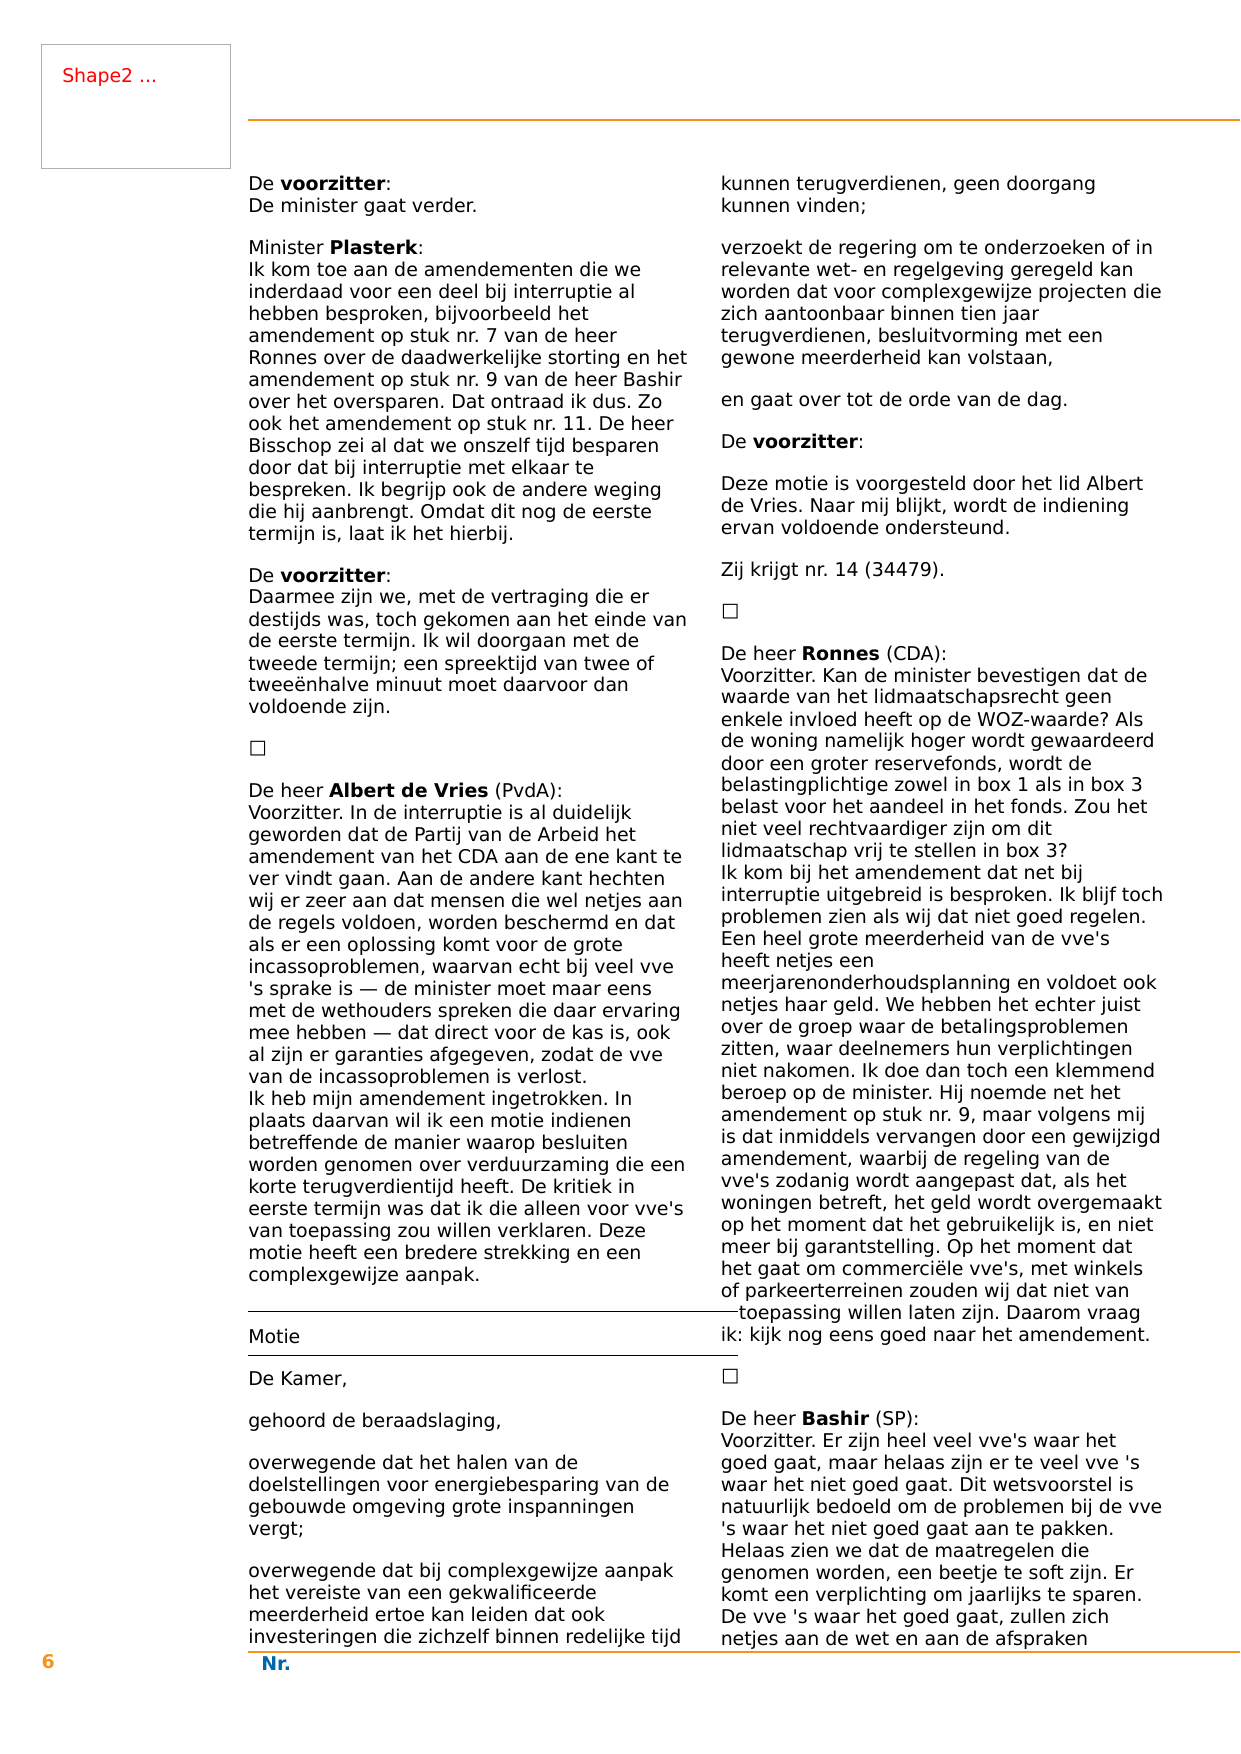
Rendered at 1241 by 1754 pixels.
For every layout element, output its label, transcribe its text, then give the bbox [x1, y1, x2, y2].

text De heer Bashir (SP): [721, 1408, 1163, 1430]
text Ik kom toe aan de amendementen die we inderdaad voor een deel bij interruptie al hebben besproken, bijvoorbeeld het amendement op stuk nr. 7 van de heer Ronnes over de daadwerkelijke storting en het amendement op stuk nr. 9 van de heer Bashir over het oversparen. Dat ontraad ik dus. Zo ook het amendement op stuk nr. 11. De heer Bisschop zei al dat we onszelf tijd besparen door dat bij interruptie met elkaar te bespreken. Ik begrijp ook de andere weging die hij aanbrengt. Omdat dit nog de eerste termijn is, laat ik het hierbij. [248, 259, 691, 544]
text ⬜ [721, 601, 1163, 622]
text Motie [248, 1326, 691, 1348]
text De heer Albert de Vries (PvdA): [248, 780, 691, 802]
text Deze motie is voorgesteld door het lid Albert de Vries. Naar mij blijkt, wordt de indiening ervan voldoende ondersteund. [721, 473, 1163, 538]
text De heer Ronnes (CDA): [721, 642, 1163, 664]
text De Kamer, [248, 1368, 691, 1390]
text Zij krijgt nr. 14 (34479). [721, 558, 1163, 581]
text overwegende dat het halen van de doelstellingen voor energiebesparing van de gebouwde omgeving grote inspanningen vergt; [248, 1452, 691, 1539]
text De voorzitter: [721, 431, 1163, 453]
text Ik heb mijn amendement ingetrokken. In plaats daarvan wil ik een motie indienen betreffende de manier waarop besluiten worden genomen over verduurzaming die een korte terugverdientijd heeft. De kritiek in eerste termijn was dat ik die alleen voor vve's van toepassing zou willen verklaren. Deze motie heeft een bredere strekking en een complexgewijze aanpak. [248, 1088, 691, 1286]
text Voorzitter. Er zijn heel veel vve's waar het goed gaat, maar helaas zijn er te veel vve 's waar het niet goed gaat. Dit wetsvoorstel is natuurlijk bedoeld om de problemen bij de vve 's waar het niet goed gaat aan te pakken. Helaas zien we dat de maatregelen die genomen worden, een beetje te soft zijn. Er komt een verplichting om jaarlijks te sparen. De vve 's waar het goed gaat, zullen zich netjes aan de wet en aan de afspraken [721, 1430, 1163, 1649]
text Voorzitter. In de interruptie is al duidelijk geworden dat de Partij van de Arbeid het amendement van het CDA aan de ene kant te ver vindt gaan. Aan de andere kant hechten wij er zeer aan dat mensen die wel netjes aan de regels voldoen, worden beschermd en dat als er een oplossing komt voor de grote incassoproblemen, waarvan echt bij veel vve 's sprake is — de minister moet maar eens met de wethouders spreken die daar ervaring mee hebben — dat direct voor de kas is, ook al zijn er garanties afgegeven, zodat de vve van de incassoproblemen is verlost. [248, 802, 691, 1088]
text gehoord de beraadslaging, [248, 1410, 691, 1432]
text Ik kom bij het amendement dat net bij interruptie uitgebreid is besproken. Ik blijf toch problemen zien als wij dat niet goed regelen. Een heel grote meerderheid van de vve's heeft netjes een meerjarenonderhoudsplanning en voldoet ook netjes haar geld. We hebben het echter juist over de groep waar de betalingsproblemen zitten, waar deelnemers hun verplichtingen niet nakomen. Ik doe dan toch een klemmend beroep op de minister. Hij noemde net het amendement op stuk nr. 9, maar volgens mij is dat inmiddels vervangen door een gewijzigd amendement, waarbij de regeling van de vve's zodanig wordt aangepast dat, als het woningen betreft, het geld wordt overgemaakt op het moment dat het gebruikelijk is, en niet meer bij garantstelling. Op het moment dat het gaat om commerciële vve's, met winkels of parkeerterreinen zouden wij dat niet van toepassing willen laten zijn. Daarom vraag ik: kijk nog eens goed naar het amendement. [721, 862, 1163, 1346]
text Voorzitter. Kan de minister bevestigen dat de waarde van het lidmaatschapsrecht geen enkele invloed heeft op de WOZ-waarde? Als de woning namelijk hoger wordt gewaardeerd door een groter reservefonds, wordt de belastingplichtige zowel in box 1 als in box 3 belast voor het aandeel in het fonds. Zou het niet veel rechtvaardiger zijn om dit lidmaatschap vrij te stellen in box 3? [721, 664, 1163, 862]
text kunnen terugverdienen, geen doorgang kunnen vinden; [721, 173, 1163, 217]
text ⬜ [248, 738, 691, 760]
text overwegende dat bij complexgewijze aanpak het vereiste van een gekwalificeerde meerderheid ertoe kan leiden dat ook investeringen die zichzelf binnen redelijke tijd [248, 1559, 691, 1647]
text ⬜ [721, 1366, 1163, 1388]
text verzoekt de regering om te onderzoeken of in relevante wet- en regelgeving geregeld kan worden dat voor complexgewijze projecten die zich aantoonbaar binnen tien jaar terugverdienen, besluitvorming met een gewone meerderheid kan volstaan, [721, 237, 1163, 369]
text De minister gaat verder. [248, 195, 691, 217]
text Minister Plasterk: [248, 237, 691, 259]
text De voorzitter: [248, 564, 691, 586]
text Daarmee zijn we, met de vertraging die er destijds was, toch gekomen aan het einde van de eerste termijn. Ik wil doorgaan met de tweede termijn; een spreektijd van twee of tweeënhalve minuut moet daarvoor dan voldoende zijn. [248, 586, 691, 718]
text en gaat over tot de orde van de dag. [721, 389, 1163, 411]
text De voorzitter: [248, 173, 691, 195]
